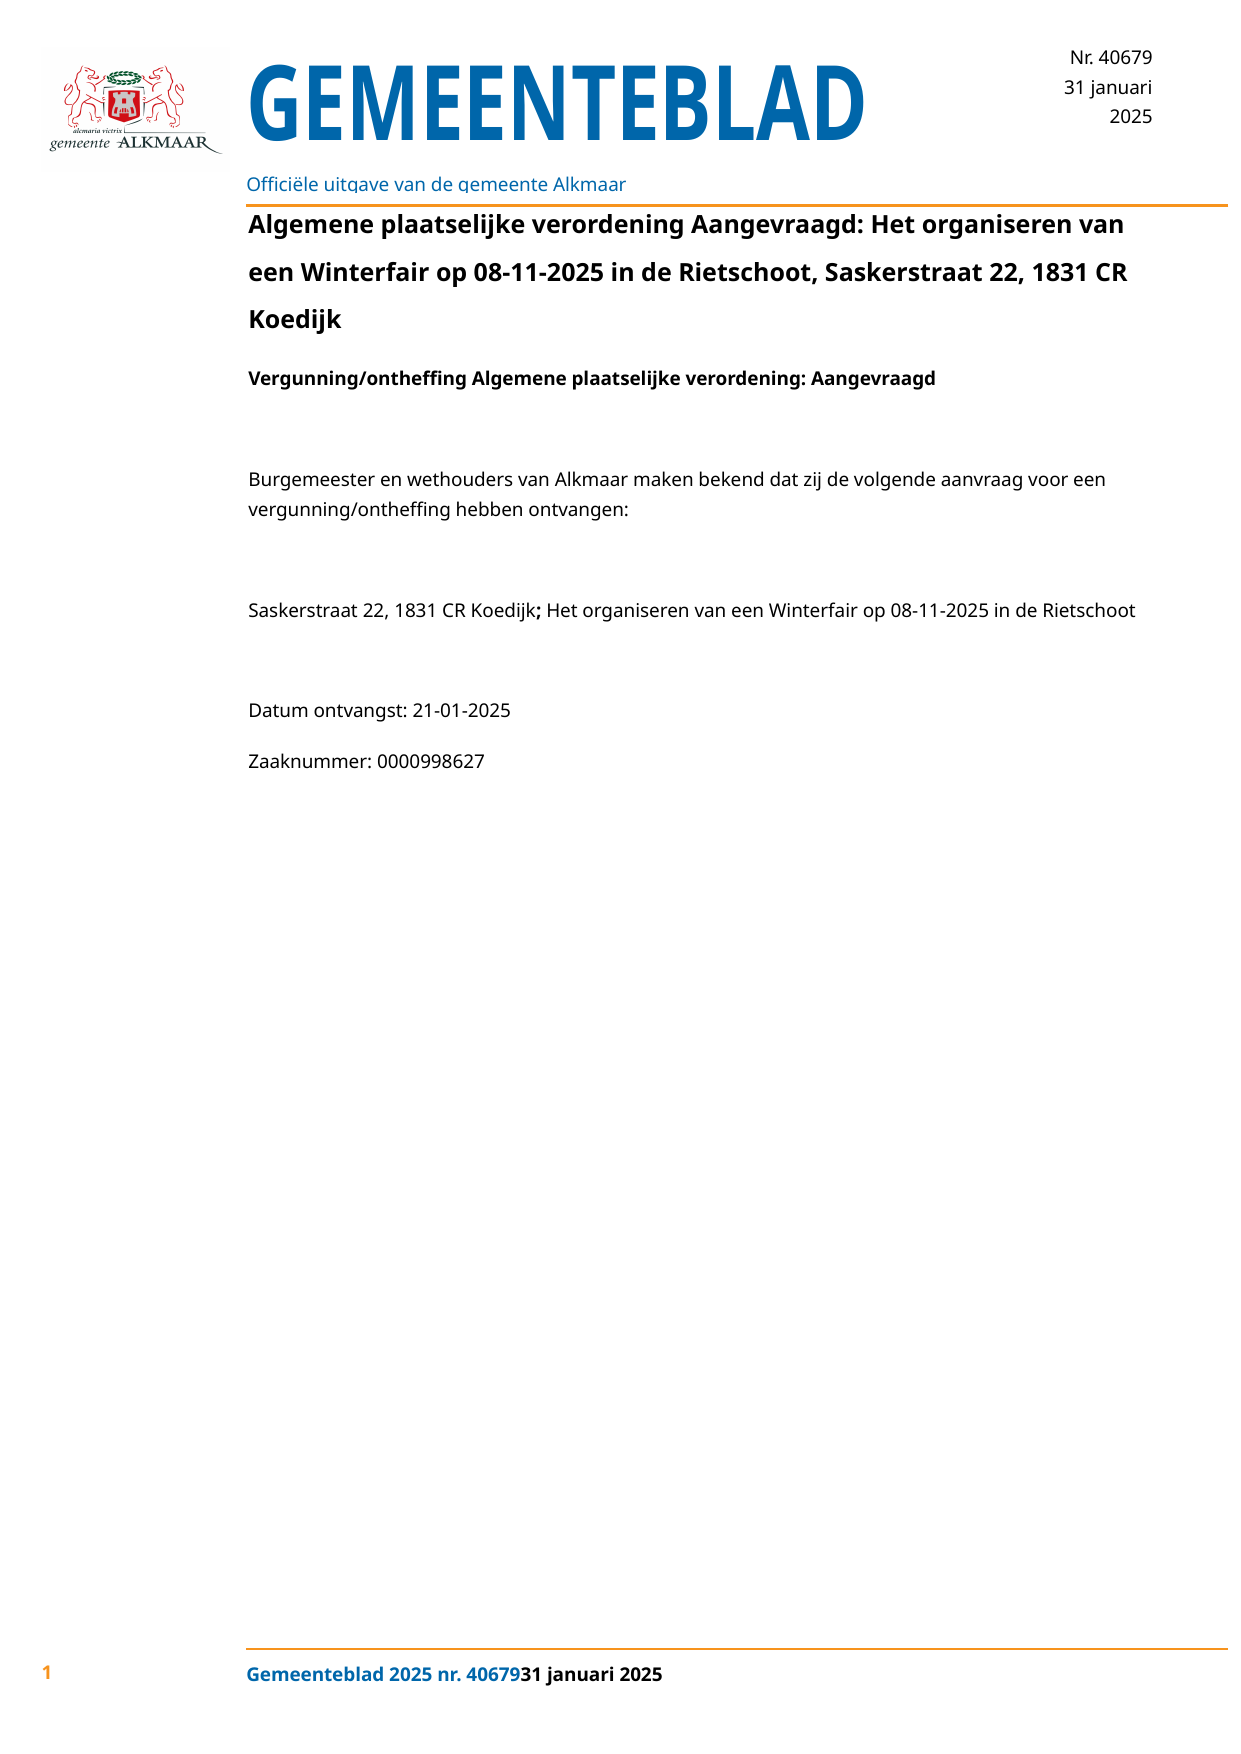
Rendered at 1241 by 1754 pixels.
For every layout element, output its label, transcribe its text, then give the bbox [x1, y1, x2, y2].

text Saskerstraat 22, 1831 CR Koedijk; Het organiseren van een Winterfair op 08-11-2025 in de Rietschoot [248, 597, 1152, 622]
text Datum ontvangst: 21-01-2025 [248, 698, 1152, 723]
text Algemene plaatselijke verordening Aangevraagd: Het organiseren van een Winterfair op 08-11-2025 in de Rietschoot, Saskerstraat 22, 1831 CR Koedijk [248, 207, 1152, 336]
text Vergunning/ontheffing Algemene plaatselijke verordening: Aangevraagd [248, 366, 1152, 391]
text Burgemeester en wethouders van Alkmaar maken bekend dat zij de volgende aanvraag voor een vergunning/ontheffing hebben ontvangen: [248, 466, 1152, 522]
picture [41, 47, 231, 172]
text Zaaknummer: 0000998627 [248, 748, 1152, 774]
